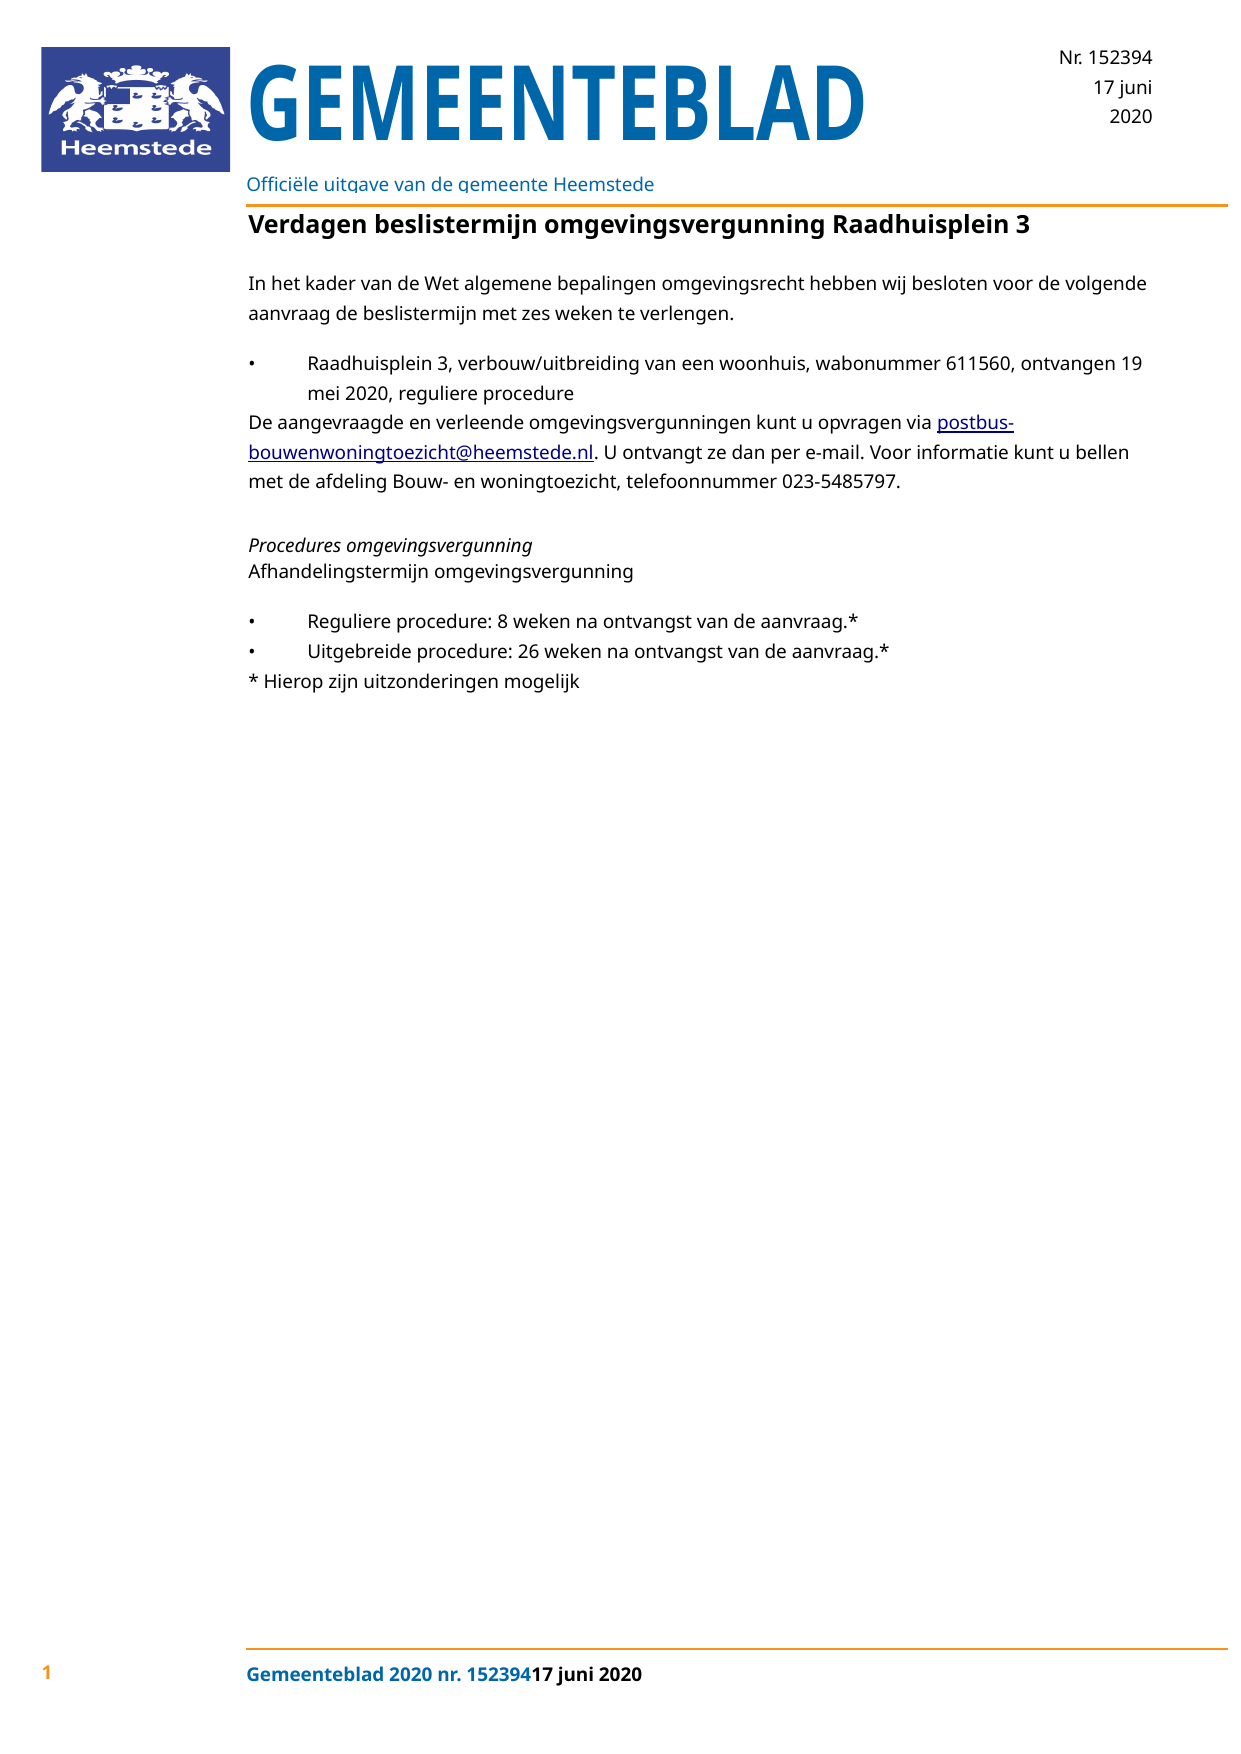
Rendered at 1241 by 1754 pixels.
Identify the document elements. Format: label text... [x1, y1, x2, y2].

text In het kader van de Wet algemene bepalingen omgevingsrecht hebben wij besloten voor de volgende aanvraag de beslistermijn met zes weken te verlengen. [248, 270, 1152, 326]
text * Hierop zijn uitzonderingen mogelijk [248, 668, 1152, 694]
text Procedures omgevingsvergunning [248, 533, 1152, 558]
picture [41, 47, 231, 172]
list Uitgebreide procedure: 26 weken na ontvangst van de aanvraag.* [248, 638, 1152, 664]
text Afhandelingstermijn omgevingsvergunning [248, 558, 1152, 584]
list Raadhuisplein 3, verbouw/uitbreiding van een woonhuis, wabonummer 611560, ontvangen 19 mei 2020, reguliere procedure [248, 350, 1152, 406]
list Reguliere procedure: 8 weken na ontvangst van de aanvraag.* [248, 609, 1152, 634]
text De aangevraagde en verleende omgevingsvergunningen kunt u opvragen via postbus-bouwenwoningtoezicht@heemstede.nl. U ontvangt ze dan per e-mail. Voor informatie kunt u bellen met de afdeling Bouw- en woningtoezicht, telefoonnummer 023-5485797. [248, 409, 1152, 494]
text Verdagen beslistermijn omgevingsvergunning Raadhuisplein 3 [248, 207, 1152, 241]
